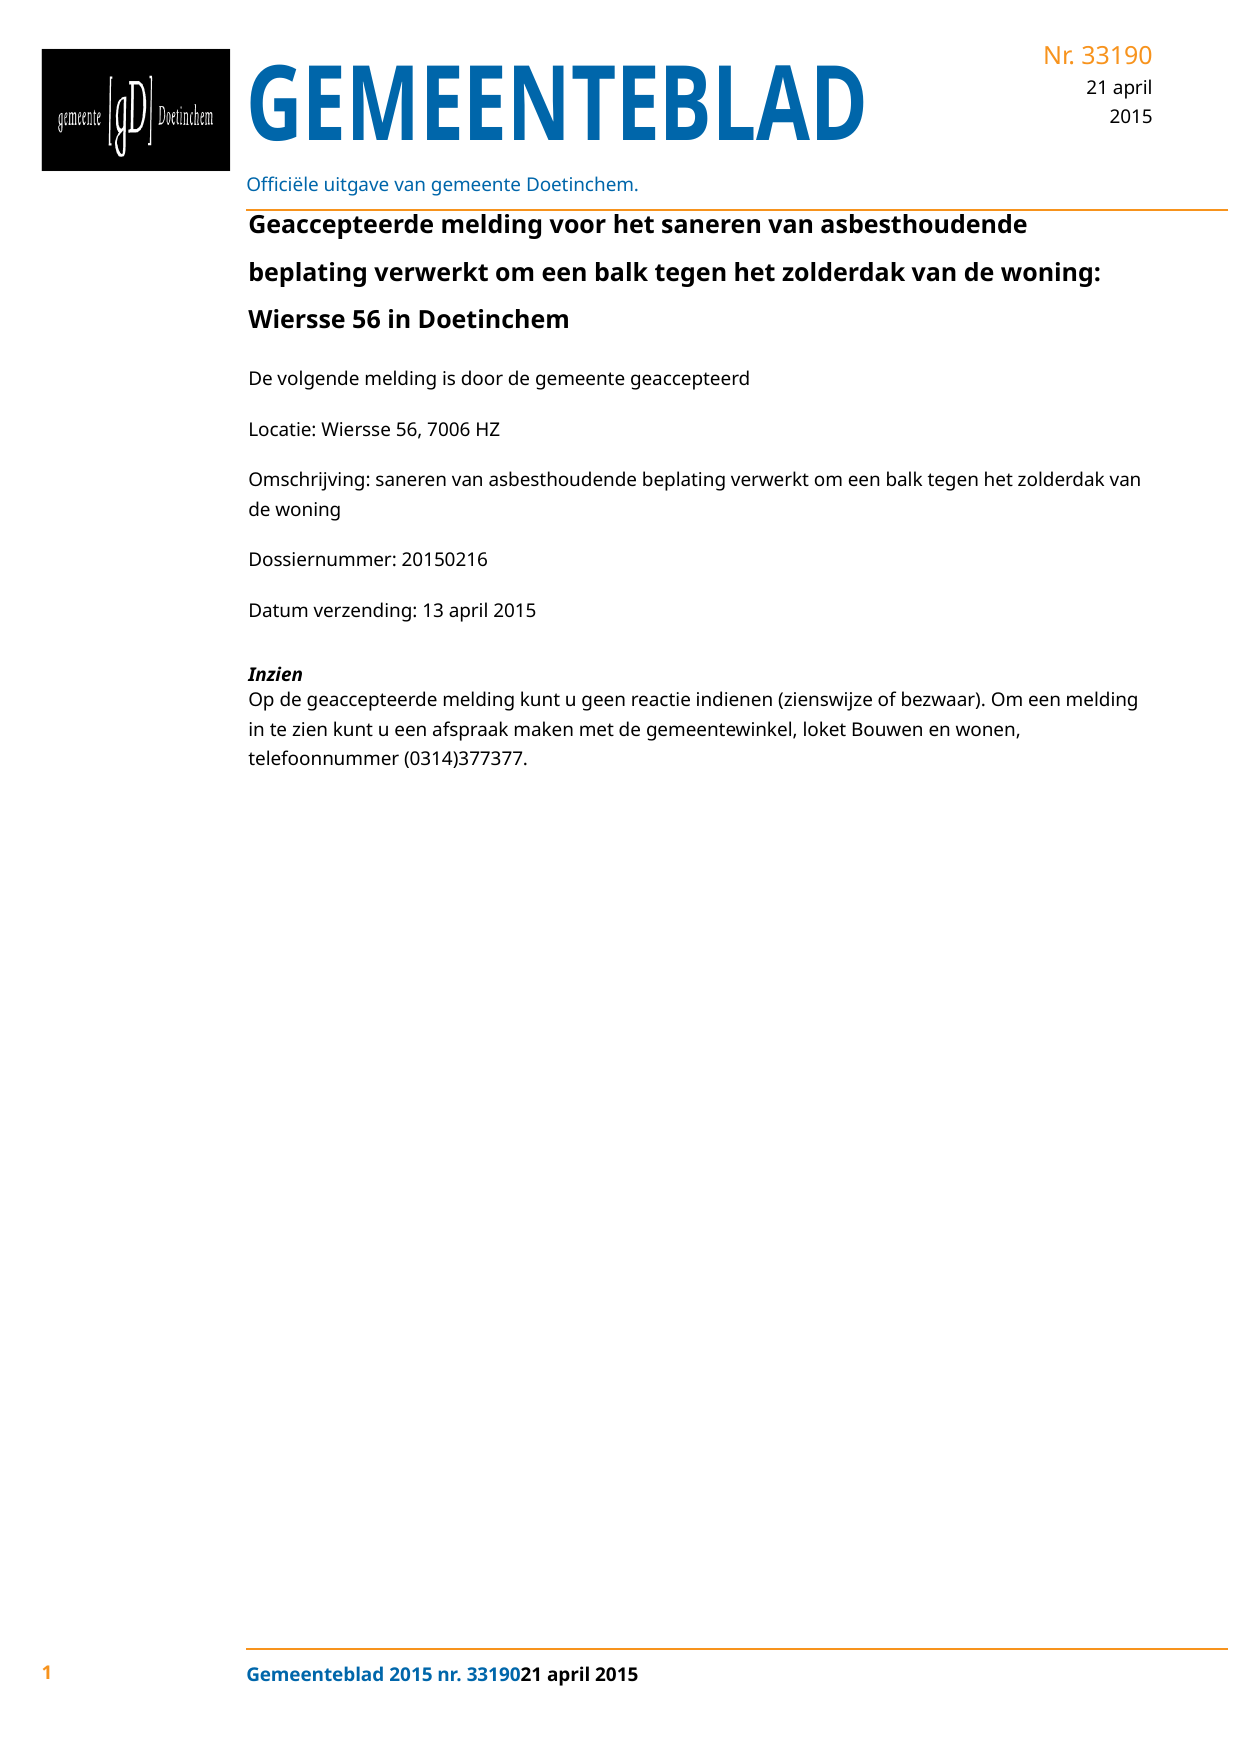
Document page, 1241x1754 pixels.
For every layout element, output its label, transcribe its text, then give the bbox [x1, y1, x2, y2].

text Datum verzending: 13 april 2015 [248, 597, 1152, 622]
text Op de geaccepteerde melding kunt u geen reactie indienen (zienswijze of bezwaar). Om een melding in te zien kunt u een afspraak maken met de gemeentewinkel, loket Bouwen en wonen, telefoonnummer (0314)377377. [248, 686, 1152, 771]
text De volgende melding is door de gemeente geaccepteerd [248, 366, 1152, 391]
text Inzien [248, 661, 1152, 686]
text Locatie: Wiersse 56, 7006 HZ [248, 416, 1152, 442]
text Omschrijving: saneren van asbesthoudende beplating verwerkt om een balk tegen het zolderdak van de woning [248, 466, 1152, 522]
text Geaccepteerde melding voor het saneren van asbesthoudende beplating verwerkt om een balk tegen het zolderdak van de woning: Wiersse 56 in Doetinchem [248, 211, 1152, 336]
picture [41, 47, 231, 172]
text Dossiernummer: 20150216 [248, 546, 1152, 572]
